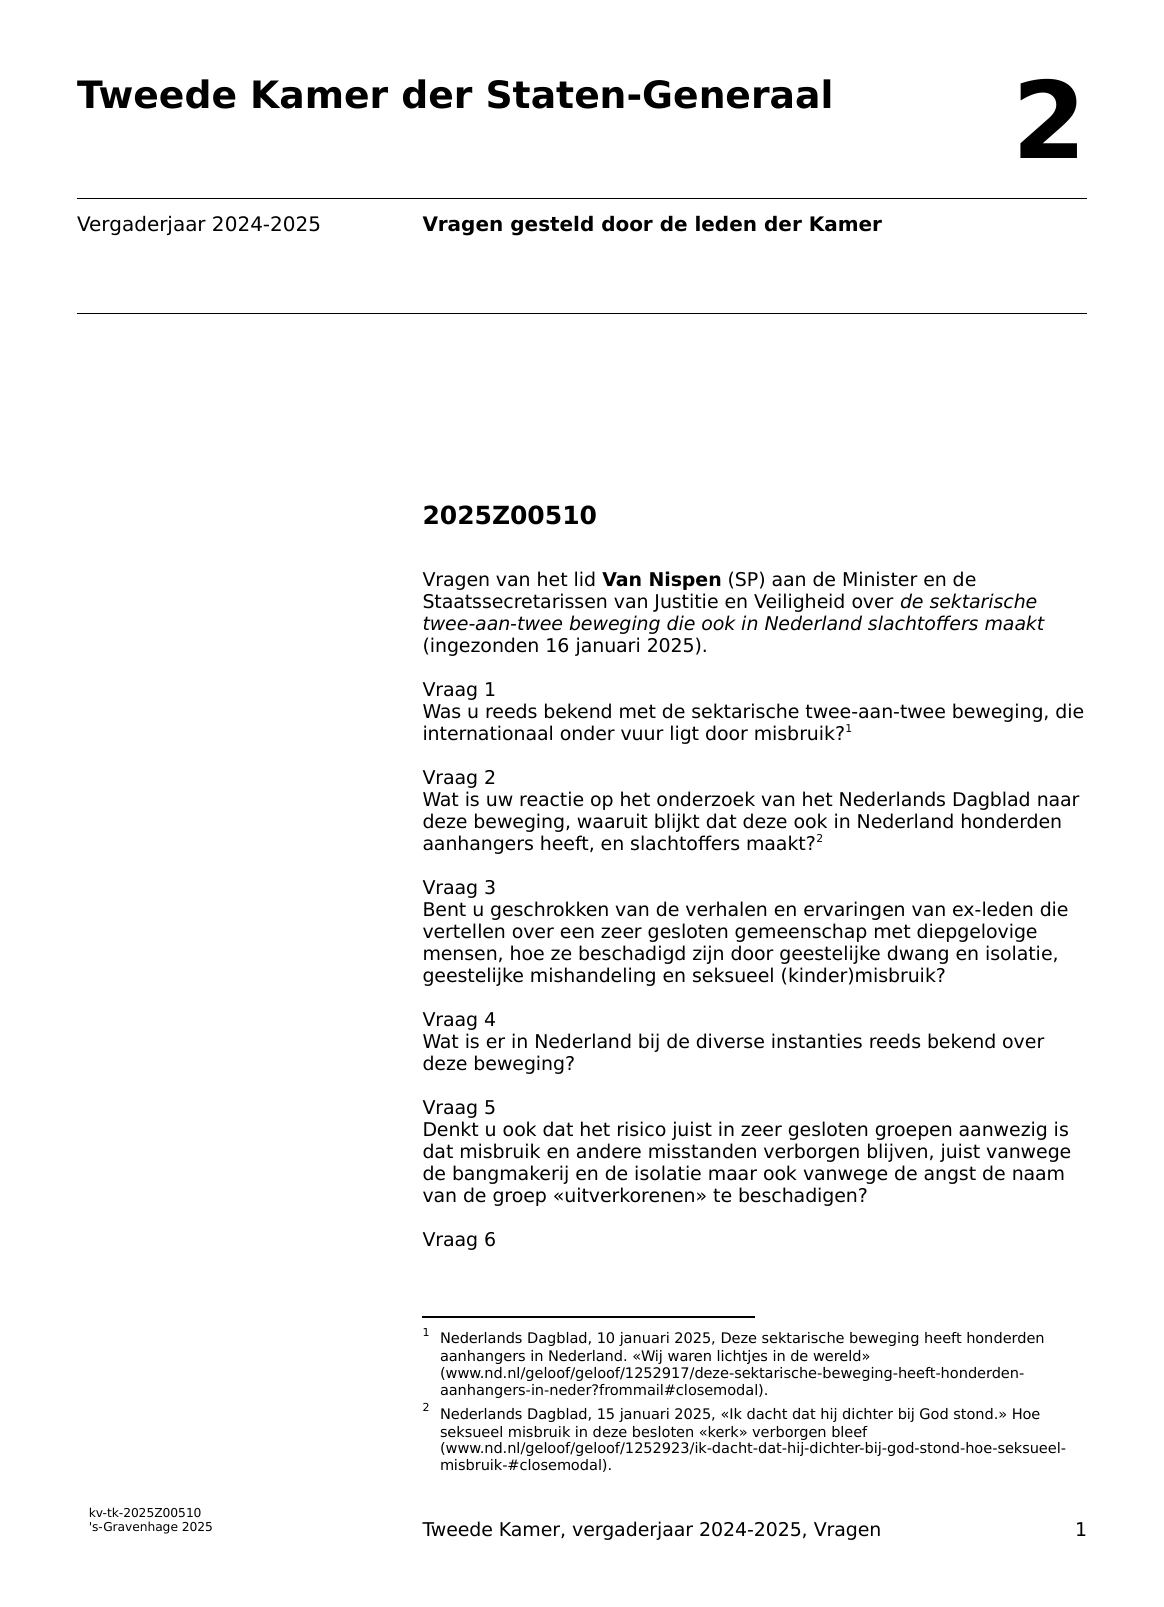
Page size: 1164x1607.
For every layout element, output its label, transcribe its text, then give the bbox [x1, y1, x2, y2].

text Vraag 6 [422, 1229, 1087, 1251]
text Nederlands Dagblad, 15 januari 2025, «Ik dacht dat hij dichter bij God stond.» Hoe seksueel misbruik in deze besloten «kerk» verborgen bleef (www.nd.nl/geloof/geloof/1252923/ik-dacht-dat-hij-dichter-bij-god-stond-hoe-seksueel-misbruik-#closemodal). [422, 1402, 1087, 1474]
table_cell Vergaderjaar 2024-2025 [77, 199, 422, 313]
text Vraag 1 [422, 679, 1087, 701]
text Vraag 5 [422, 1097, 1087, 1119]
text Wat is uw reactie op het onderzoek van het Nederlands Dagblad naar deze beweging, waaruit blijkt dat deze ook in Nederland honderden aanhangers heeft, en slachtoffers maakt? [422, 789, 1087, 855]
text 2025Z00510 [422, 501, 1087, 531]
text Vraag 3 [422, 877, 1087, 899]
text Denkt u ook dat het risico juist in zeer gesloten groepen aanwezig is dat misbruik en andere misstanden verborgen blijven, juist vanwege de bangmakerij en de isolatie maar ook vanwege de angst de naam van de groep «uitverkorenen» te beschadigen? [422, 1119, 1087, 1207]
table_header Tweede Kamer der Staten-Generaal [77, 59, 886, 198]
table_header 2 [886, 59, 1087, 198]
text Nederlands Dagblad, 10 januari 2025, Deze sektarische beweging heeft honderden aanhangers in Nederland. «Wij waren lichtjes in de wereld» (www.nd.nl/geloof/geloof/1252917/deze-sektarische-beweging-heeft-honderden-aanhangers-in-neder?frommail#closemodal). [422, 1326, 1087, 1399]
text kv-tk-2025Z00510 [88, 1506, 323, 1520]
text 's-Gravenhage 2025 [88, 1520, 323, 1534]
text Was u reeds bekend met de sektarische twee-aan-twee beweging, die internationaal onder vuur ligt door misbruik? [422, 701, 1087, 745]
table_cell Vragen gesteld door de leden der Kamer [422, 199, 1087, 313]
text Vragen van het lid Van Nispen (SP) aan de Minister en de Staatssecretarissen van Justitie en Veiligheid over de sektarische twee-aan-twee beweging die ook in Nederland slachtoffers maakt (ingezonden 16 januari 2025). [422, 569, 1087, 657]
text Vraag 4 [422, 1009, 1087, 1031]
text Bent u geschrokken van de verhalen en ervaringen van ex-leden die vertellen over een zeer gesloten gemeenschap met diepgelovige mensen, hoe ze beschadigd zijn door geestelijke dwang en isolatie, geestelijke mishandeling en seksueel (kinder)misbruik? [422, 899, 1087, 987]
text Wat is er in Nederland bij de diverse instanties reeds bekend over deze beweging? [422, 1031, 1087, 1075]
text Vraag 2 [422, 767, 1087, 789]
